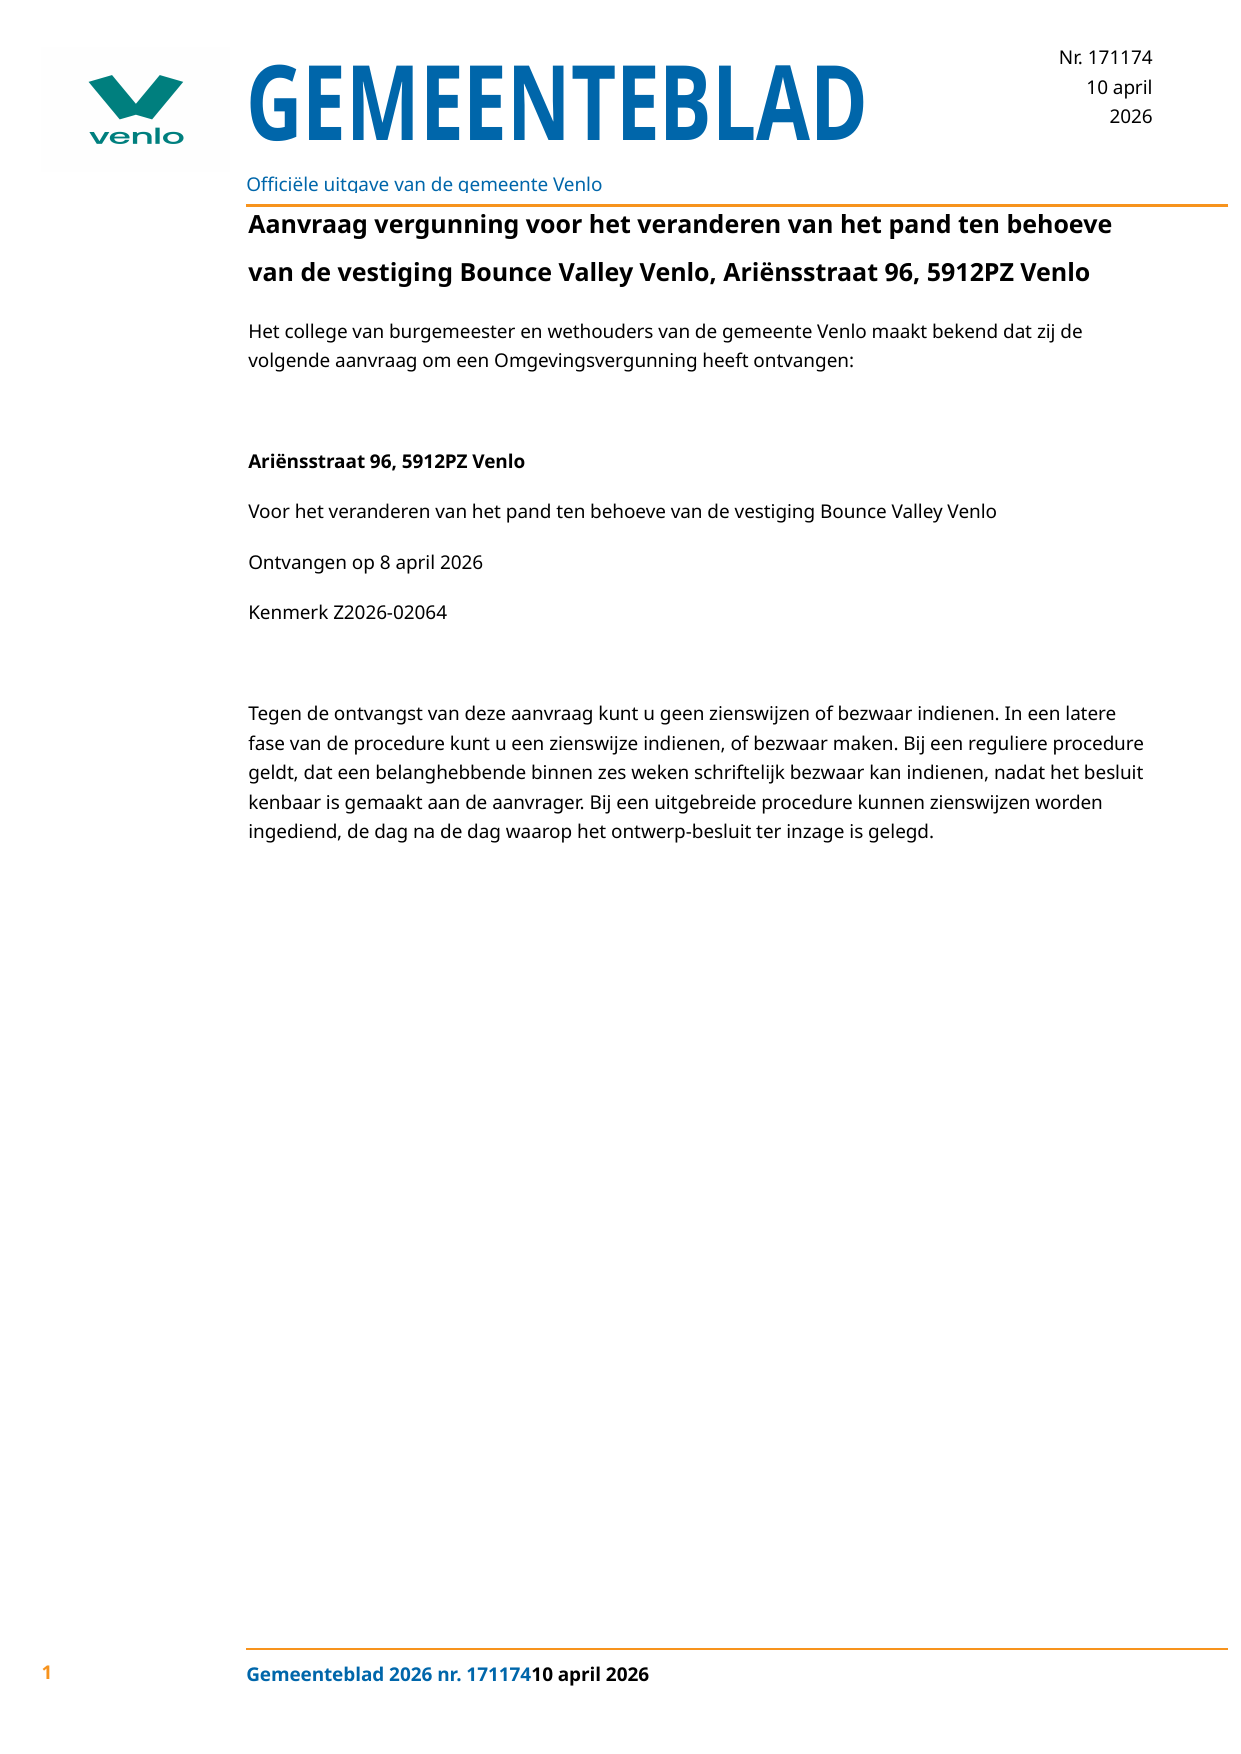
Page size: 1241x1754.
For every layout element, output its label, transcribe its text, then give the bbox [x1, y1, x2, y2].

text Voor het veranderen van het pand ten behoeve van de vestiging Bounce Valley Venlo [248, 499, 1152, 524]
text Ariënsstraat 96, 5912PZ Venlo [248, 448, 1152, 474]
text Het college van burgemeester en wethouders van de gemeente Venlo maakt bekend dat zij de volgende aanvraag om een Omgevingsvergunning heeft ontvangen: [248, 318, 1152, 373]
text Ontvangen op 8 april 2026 [248, 549, 1152, 575]
text Kenmerk Z2026-02064 [248, 599, 1152, 625]
picture [41, 47, 231, 172]
text Tegen de ontvangst van deze aanvraag kunt u geen zienswijzen of bezwaar indienen. In een latere fase van de procedure kunt u een zienswijze indienen, of bezwaar maken. Bij een reguliere procedure geldt, dat een belanghebbende binnen zes weken schriftelijk bezwaar kan indienen, nadat het besluit kenbaar is gemaakt aan de aanvrager. Bij een uitgebreide procedure kunnen zienswijzen worden ingediend, de dag na de dag waarop het ontwerp-besluit ter inzage is gelegd. [248, 700, 1152, 844]
text Aanvraag vergunning voor het veranderen van het pand ten behoeve van de vestiging Bounce Valley Venlo, Ariënsstraat 96, 5912PZ Venlo [248, 207, 1152, 288]
